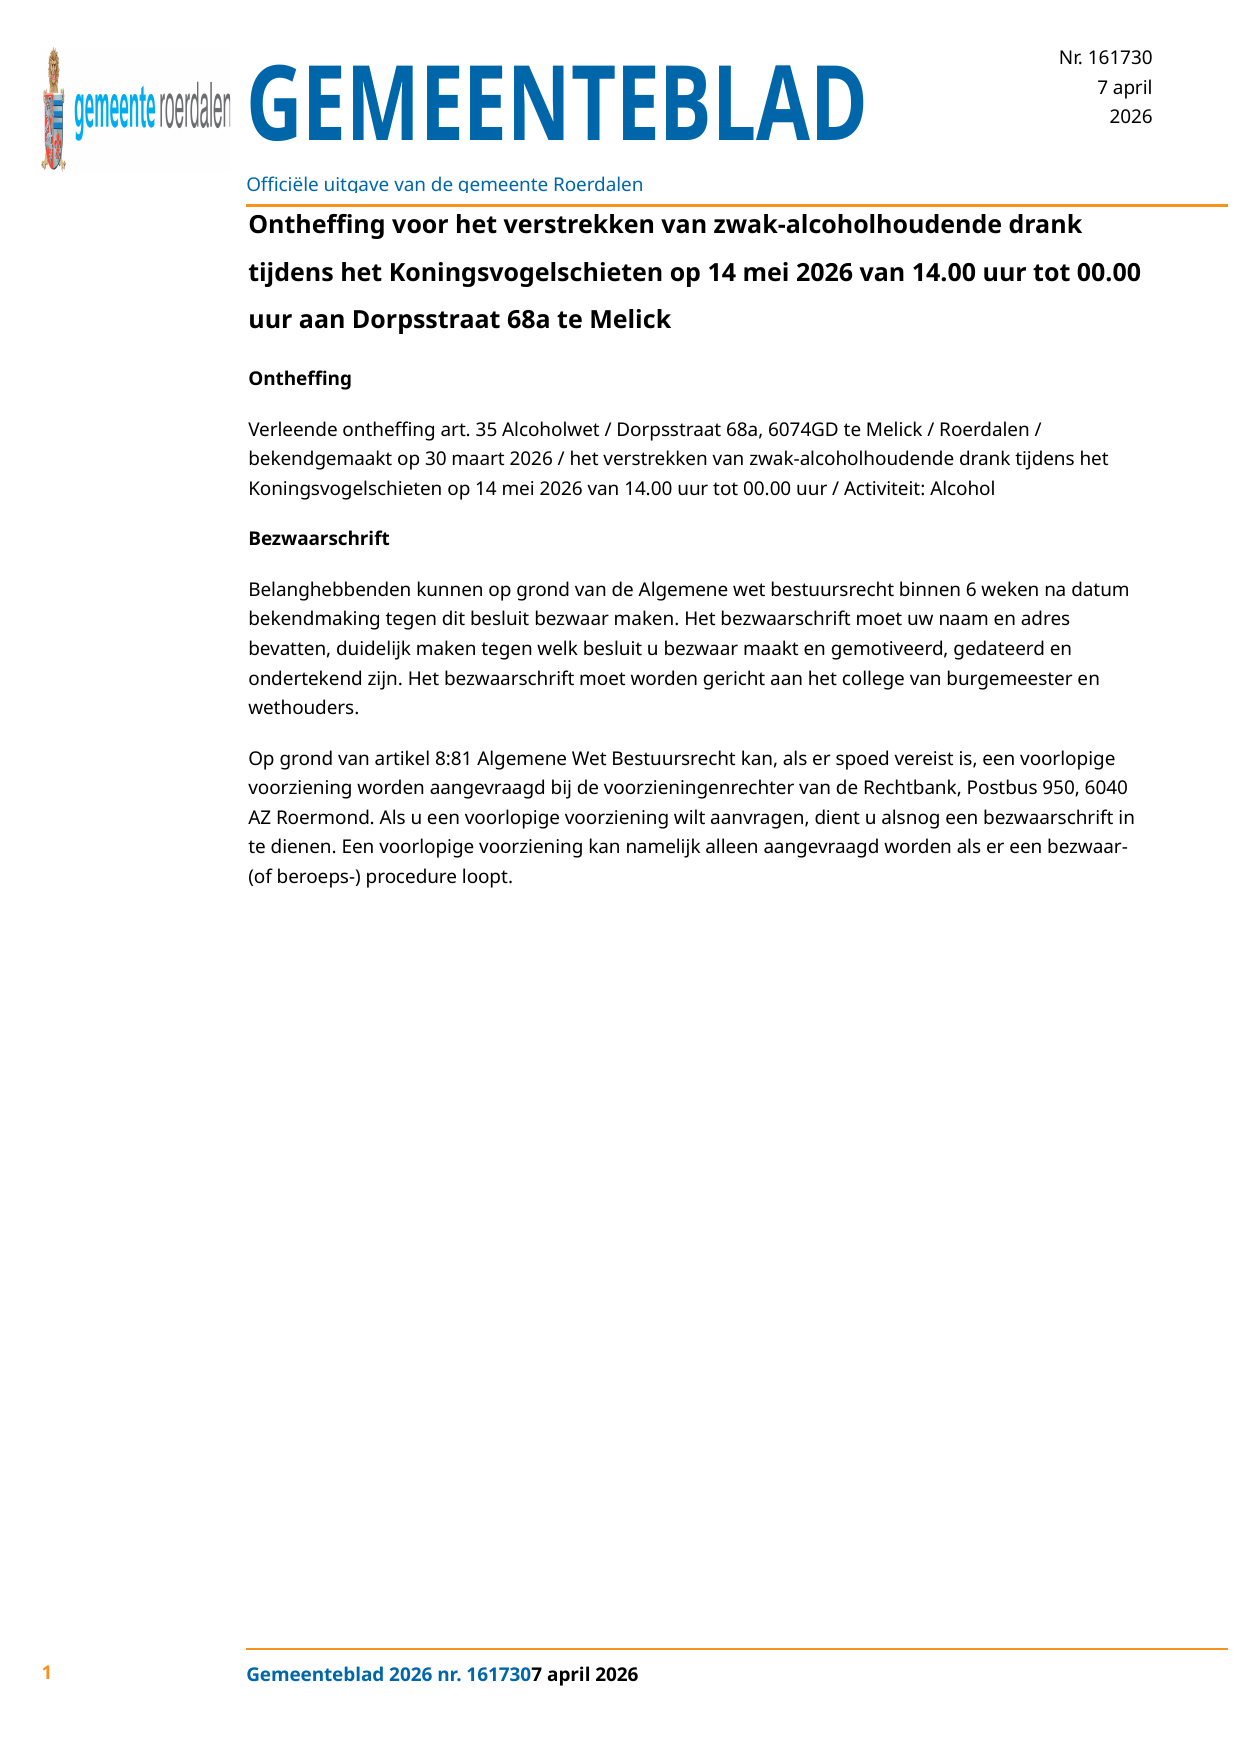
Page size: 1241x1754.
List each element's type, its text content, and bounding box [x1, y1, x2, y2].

picture [41, 47, 231, 172]
text Bezwaarschrift [248, 526, 1152, 551]
text Ontheffing [248, 366, 1152, 391]
text Op grond van artikel 8:81 Algemene Wet Bestuursrecht kan, als er spoed vereist is, een voorlopige voorziening worden aangevraagd bij de voorzieningenrechter van de Rechtbank, Postbus 950, 6040 AZ Roermond. Als u een voorlopige voorziening wilt aanvragen, dient u alsnog een bezwaarschrift in te dienen. Een voorlopige voorziening kan namelijk alleen aangevraagd worden als er een bezwaar- (of beroeps-) procedure loopt. [248, 745, 1152, 889]
text Ontheffing voor het verstrekken van zwak-alcoholhoudende drank tijdens het Koningsvogelschieten op 14 mei 2026 van 14.00 uur tot 00.00 uur aan Dorpsstraat 68a te Melick [248, 207, 1152, 336]
text Belanghebbenden kunnen op grond van de Algemene wet bestuursrecht binnen 6 weken na datum bekendmaking tegen dit besluit bezwaar maken. Het bezwaarschrift moet uw naam en adres bevatten, duidelijk maken tegen welk besluit u bezwaar maakt en gemotiveerd, gedateerd en ondertekend zijn. Het bezwaarschrift moet worden gericht aan het college van burgemeester en wethouders. [248, 576, 1152, 720]
text Verleende ontheffing art. 35 Alcoholwet / Dorpsstraat 68a, 6074GD te Melick / Roerdalen / bekendgemaakt op 30 maart 2026 / het verstrekken van zwak-alcoholhoudende drank tijdens het Koningsvogelschieten op 14 mei 2026 van 14.00 uur tot 00.00 uur / Activiteit: Alcohol [248, 416, 1152, 501]
